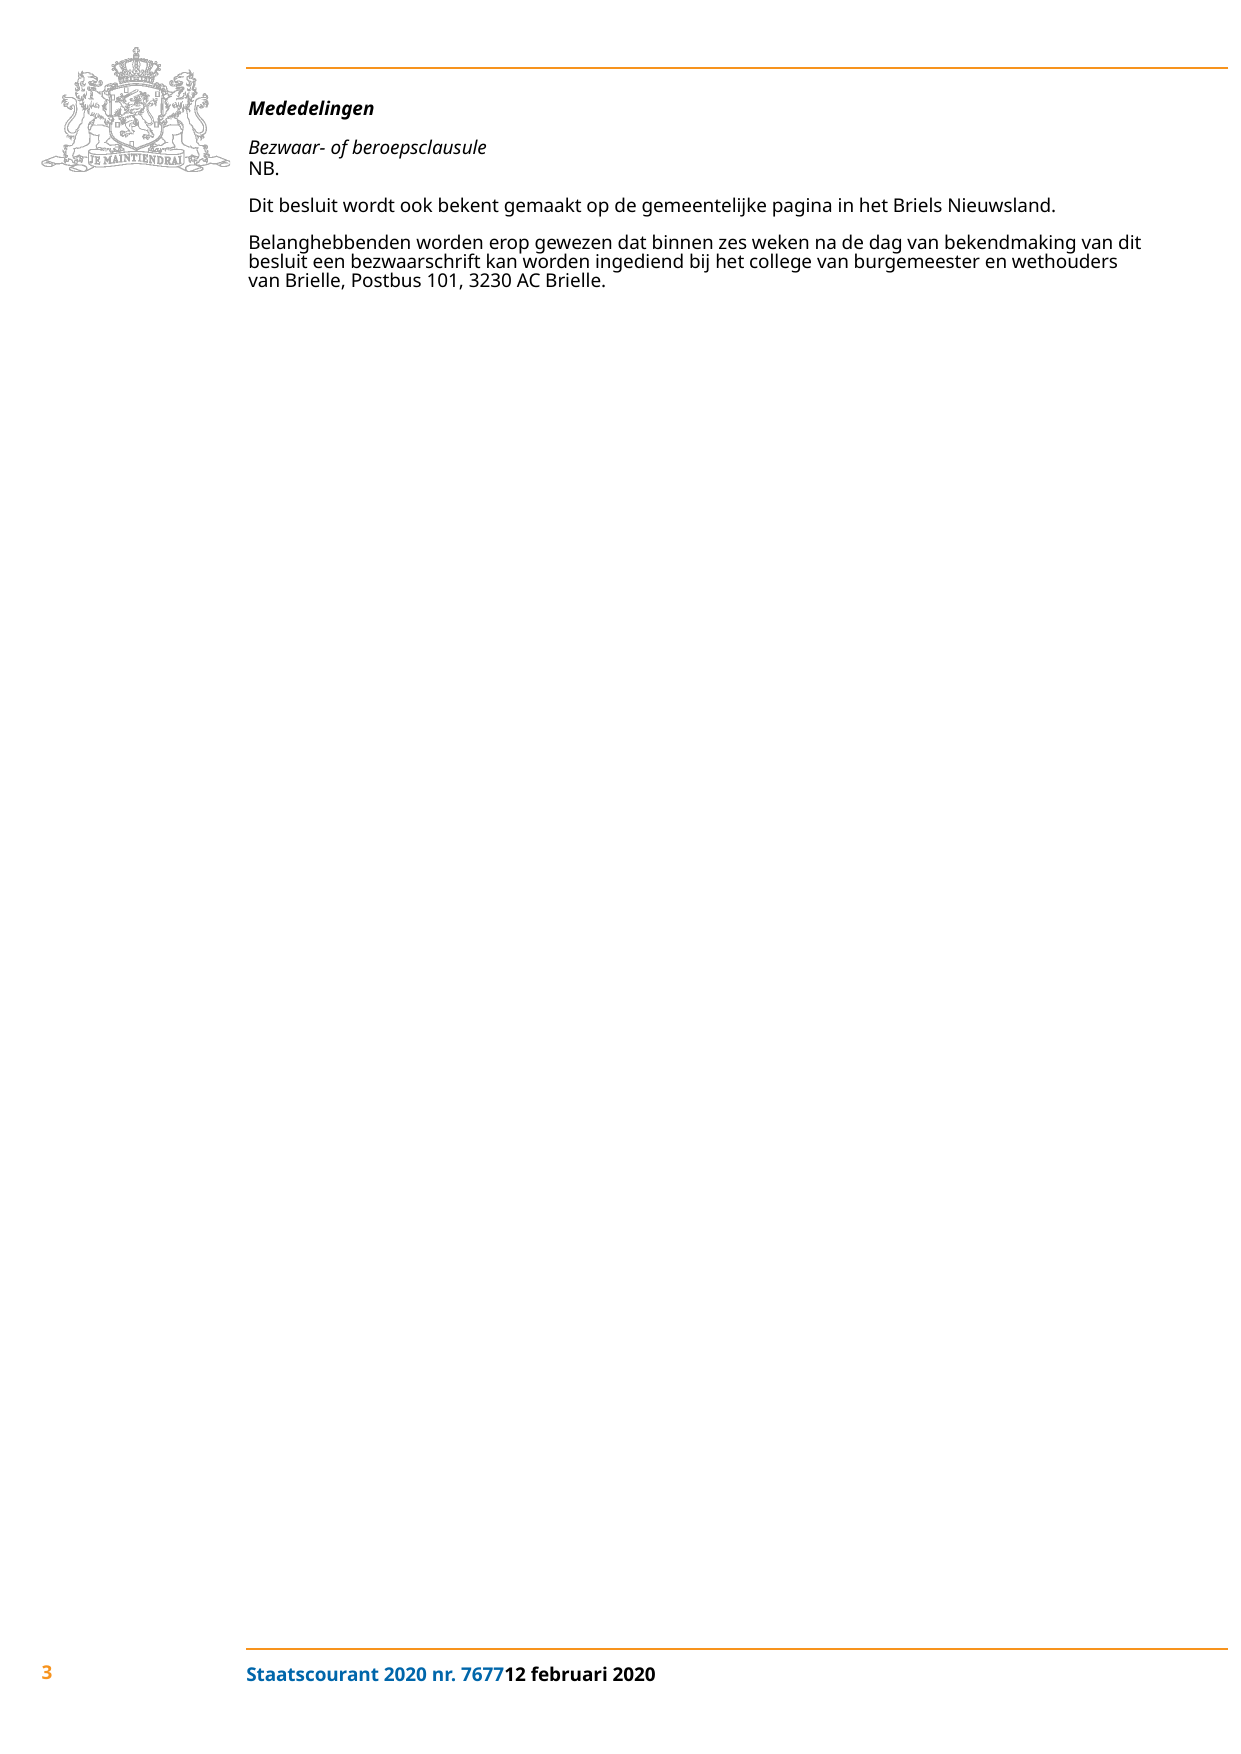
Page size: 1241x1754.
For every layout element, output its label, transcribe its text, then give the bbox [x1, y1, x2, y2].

text Mededelingen [248, 95, 1152, 121]
text Dit besluit wordt ook bekent gemaakt op de gemeentelijke pagina in het Briels Nieuwsland. [248, 197, 1152, 216]
picture [41, 47, 231, 172]
text Bezwaar- of beroepsclausule [248, 134, 1152, 160]
text NB. [248, 160, 1152, 179]
text Belanghebbenden worden erop gewezen dat binnen zes weken na de dag van bekendmaking van dit besluit een bezwaarschrift kan worden ingediend bij het college van burgemeester en wethouders van Brielle, Postbus 101, 3230 AC Brielle. [248, 234, 1152, 292]
